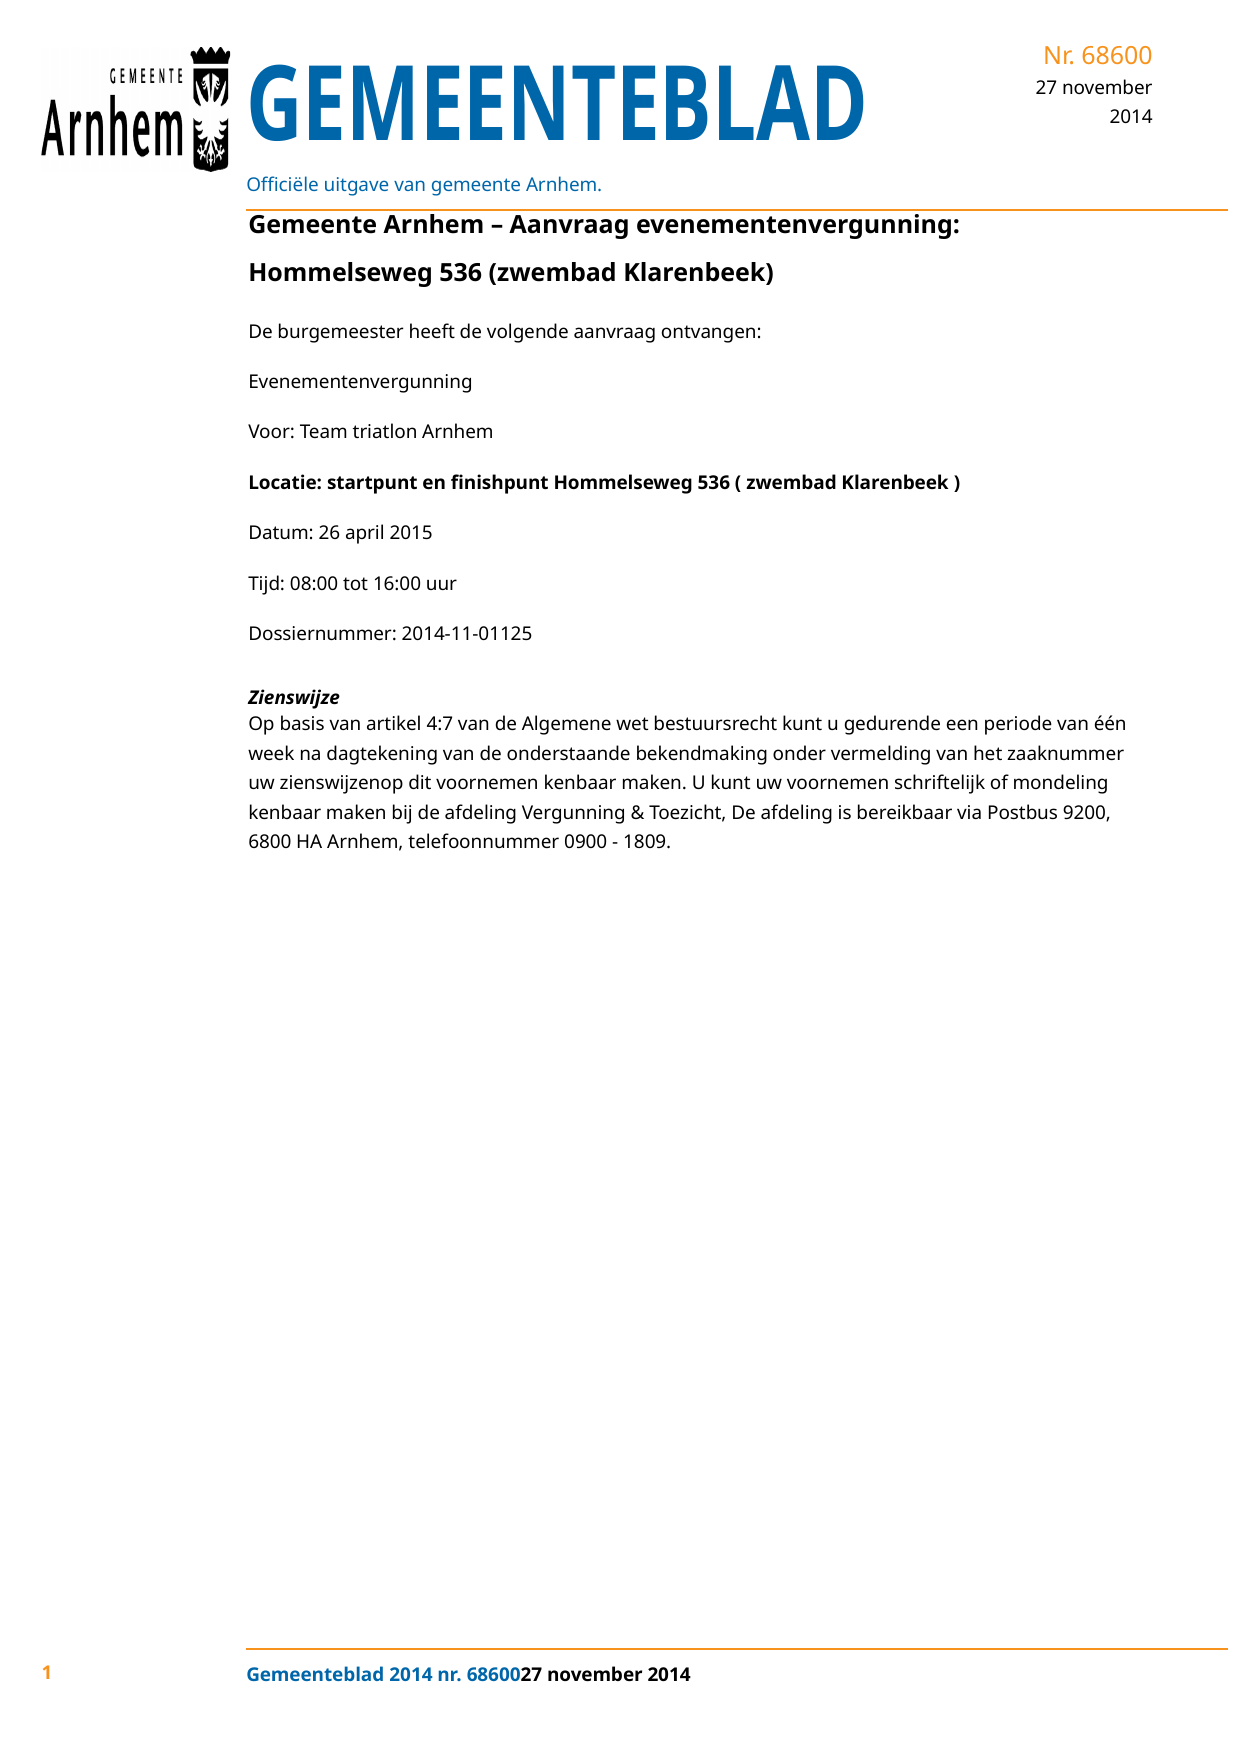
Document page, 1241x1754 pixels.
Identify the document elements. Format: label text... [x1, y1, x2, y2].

text Op basis van artikel 4:7 van de Algemene wet bestuursrecht kunt u gedurende een periode van één week na dagtekening van de onderstaande bekendmaking onder vermelding van het zaaknummer uw zienswijzenop dit voornemen kenbaar maken. U kunt uw voornemen schriftelijk of mondeling kenbaar maken bij de afdeling Vergunning & Toezicht, De afdeling is bereikbaar via Postbus 9200, 6800 HA Arnhem, telefoonnummer 0900 - 1809. [248, 710, 1152, 854]
picture [41, 47, 231, 172]
text Locatie: startpunt en finishpunt Hommelseweg 536 ( zwembad Klarenbeek ) [248, 469, 1152, 495]
text Tijd: 08:00 tot 16:00 uur [248, 570, 1152, 596]
text Zienswijze [248, 684, 1152, 710]
text Dossiernummer: 2014-11-01125 [248, 620, 1152, 646]
text Voor: Team triatlon Arnhem [248, 419, 1152, 444]
text Datum: 26 april 2015 [248, 519, 1152, 545]
text De burgemeester heeft de volgende aanvraag ontvangen: [248, 318, 1152, 344]
text Evenementenvergunning [248, 368, 1152, 394]
text Gemeente Arnhem – Aanvraag evenementenvergunning: Hommelseweg 536 (zwembad Klarenbeek) [248, 211, 1152, 288]
